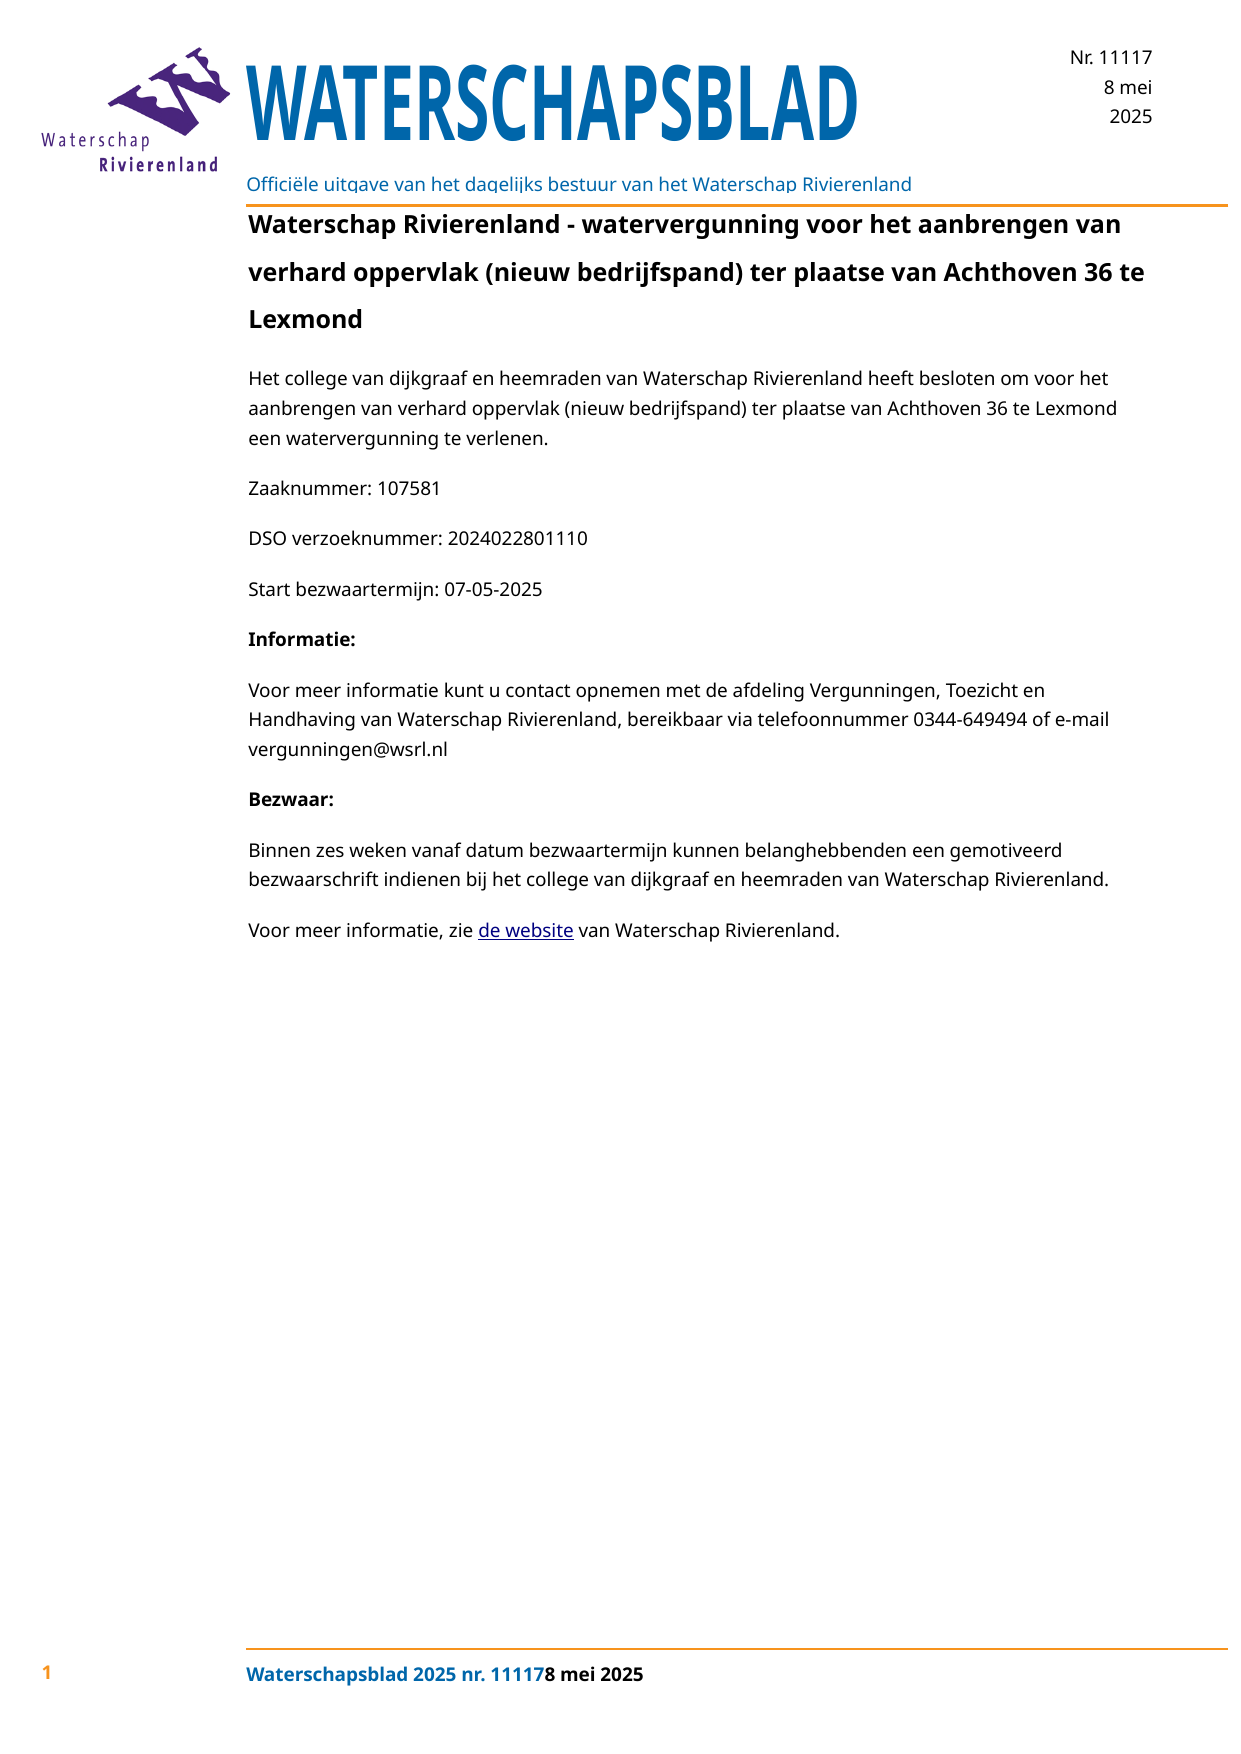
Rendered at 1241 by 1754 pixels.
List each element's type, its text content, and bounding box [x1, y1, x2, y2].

picture [41, 47, 231, 172]
text Bezwaar: [248, 786, 1152, 812]
text Waterschap Rivierenland - watervergunning voor het aanbrengen van verhard oppervlak (nieuw bedrijfspand) ter plaatse van Achthoven 36 te Lexmond [248, 207, 1152, 336]
text Start bezwaartermijn: 07-05-2025 [248, 576, 1152, 602]
text Voor meer informatie kunt u contact opnemen met de afdeling Vergunningen, Toezicht en Handhaving van Waterschap Rivierenland, bereikbaar via telefoonnummer 0344-649494 of e-mail vergunningen@wsrl.nl [248, 677, 1152, 762]
text Voor meer informatie, zie de website van Waterschap Rivierenland. [248, 917, 1152, 942]
text Binnen zes weken vanaf datum bezwaartermijn kunnen belanghebbenden een gemotiveerd bezwaarschrift indienen bij het college van dijkgraaf en heemraden van Waterschap Rivierenland. [248, 837, 1152, 892]
text Informatie: [248, 626, 1152, 652]
text Zaaknummer: 107581 [248, 475, 1152, 501]
text Het college van dijkgraaf en heemraden van Waterschap Rivierenland heeft besloten om voor het aanbrengen van verhard oppervlak (nieuw bedrijfspand) ter plaatse van Achthoven 36 te Lexmond een watervergunning te verlenen. [248, 366, 1152, 450]
text DSO verzoeknummer: 2024022801110 [248, 526, 1152, 551]
